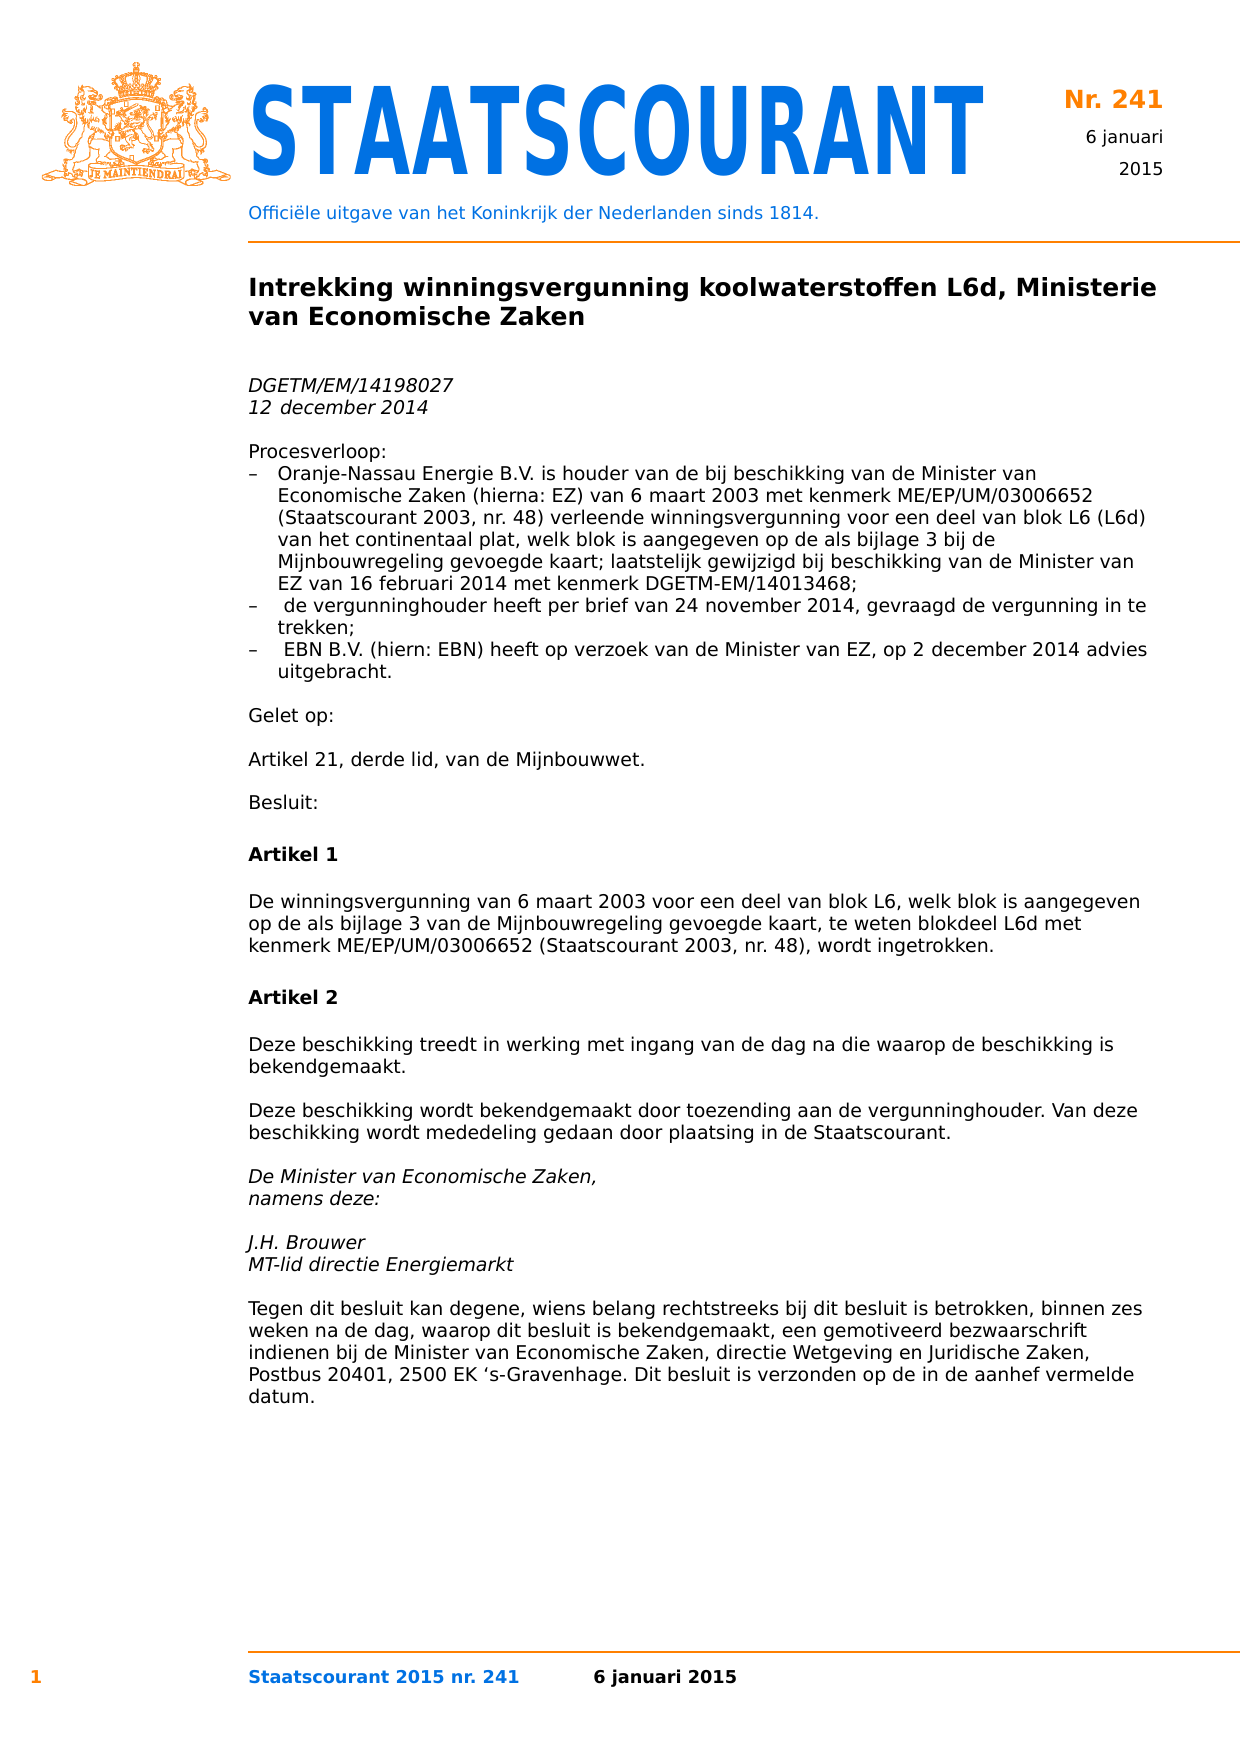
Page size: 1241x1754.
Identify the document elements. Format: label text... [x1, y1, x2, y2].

table_cell 6 januari [998, 121, 1240, 153]
text Besluit: [248, 792, 1163, 814]
table_cell Officiële uitgave van het Koninkrijk der Nederlanden sinds 1814. [248, 203, 1240, 241]
table_header Nr. 241 [998, 62, 1240, 121]
subtitle Artikel 2 [248, 987, 1163, 1009]
text Tegen dit besluit kan degene, wiens belang rechtstreeks bij dit besluit is betrokken, binnen zes weken na de dag, waarop dit besluit is bekendgemaakt, een gemotiveerd bezwaarschrift indienen bij de Minister van Economische Zaken, directie Wetgeving en Juridische Zaken, Postbus 20401, 2500 EK ‘s-Gravenhage. Dit besluit is verzonden op de in de aanhef vermelde datum. [248, 1298, 1163, 1407]
text – EBN B.V. (hiern: EBN) heeft op verzoek van de Minister van EZ, op 2 december 2014 advies uitgebracht. [248, 639, 1163, 683]
text DGETM/EM/14198027 [248, 375, 1163, 397]
text Procesverloop: [248, 441, 1163, 463]
text Gelet op: [248, 704, 1163, 727]
text Deze beschikking treedt in werking met ingang van de dag na die waarop de beschikking is bekendgemaakt. [248, 1034, 1163, 1078]
text De Minister van Economische Zaken, namens deze: J.H. Brouwer MT-lid directie Energiemarkt [248, 1166, 1163, 1276]
table_header [25, 62, 248, 241]
text De winningsvergunning van 6 maart 2003 voor een deel van blok L6, welk blok is aangegeven op de als bijlage 3 van de Mijnbouwregeling gevoegde kaart, te weten blokdeel L6d met kenmerk ME/EP/UM/03006652 (Staatscourant 2003, nr. 48), wordt ingetrokken. [248, 891, 1163, 957]
text 12 december 2014 [248, 397, 1163, 419]
text – Oranje-Nassau Energie B.V. is houder van de bij beschikking van de Minister van Economische Zaken (hierna: EZ) van 6 maart 2003 met kenmerk ME/EP/UM/03006652 (Staatscourant 2003, nr. 48) verleende winningsvergunning voor een deel van blok L6 (L6d) van het continentaal plat, welk blok is aangegeven op de als bijlage 3 bij de Mijnbouwregeling gevoegde kaart; laatstelijk gewijzigd bij beschikking van de Minister van EZ van 16 februari 2014 met kenmerk DGETM-EM/14013468; [248, 463, 1163, 595]
subtitle Intrekking winningsvergunning koolwaterstoffen L6d, Ministerie van Economische Zaken [248, 273, 1163, 331]
text Deze beschikking wordt bekendgemaakt door toezending aan de vergunninghouder. Van deze beschikking wordt mededeling gedaan door plaatsing in de Staatscourant. [248, 1100, 1163, 1144]
text Artikel 21, derde lid, van de Mijnbouwwet. [248, 748, 1163, 770]
text – de vergunninghouder heeft per brief van 24 november 2014, gevraagd de vergunning in te trekken; [248, 595, 1163, 639]
table_cell 2015 [998, 153, 1240, 203]
picture [41, 62, 231, 186]
subtitle Artikel 1 [248, 844, 1163, 866]
table_header STAATSCOURANT [248, 62, 998, 203]
